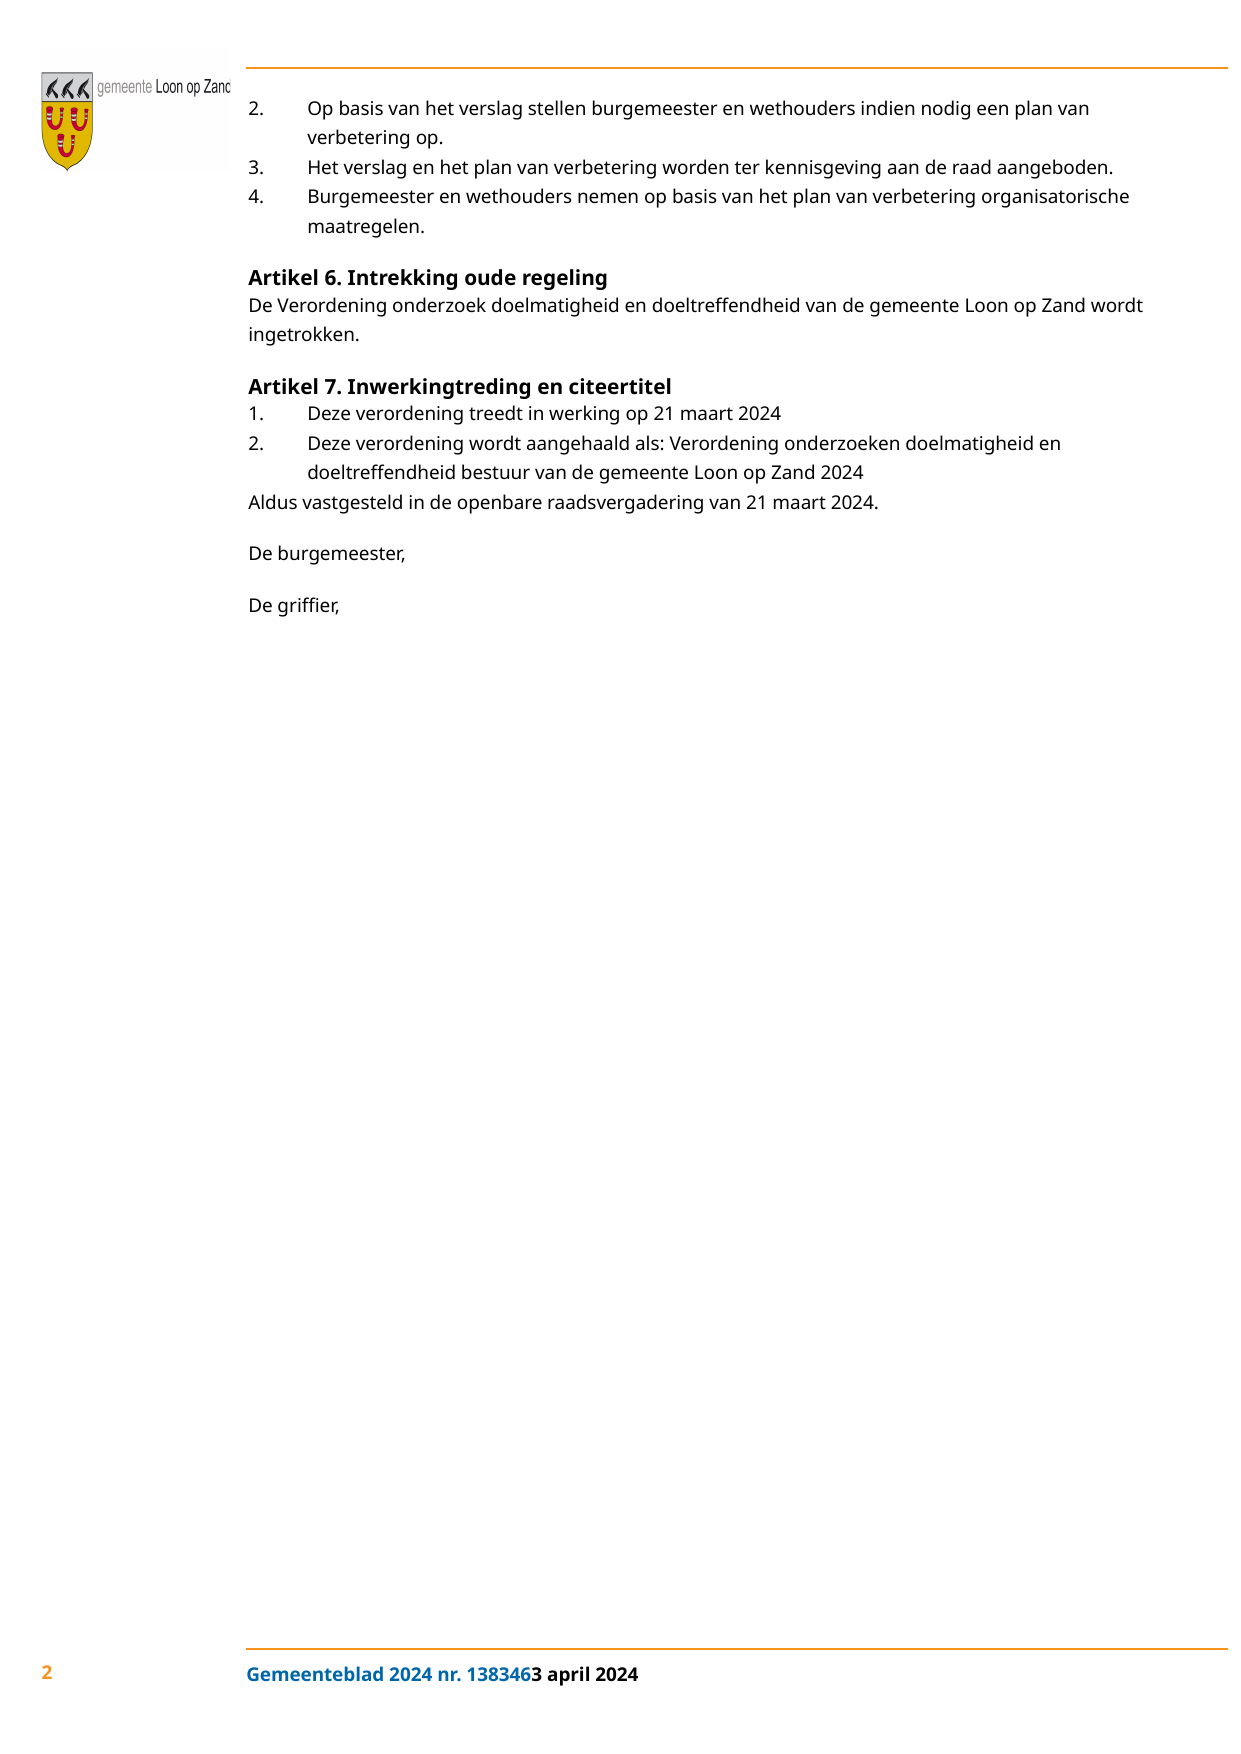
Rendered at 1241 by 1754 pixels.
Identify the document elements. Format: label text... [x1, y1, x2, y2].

list Op basis van het verslag stellen burgemeester en wethouders indien nodig een plan van verbetering op. [248, 95, 1152, 150]
list Het verslag en het plan van verbetering worden ter kennisgeving aan de raad aangeboden. [248, 154, 1152, 180]
text Artikel 6. Intrekking oude regeling [248, 263, 1152, 292]
text De burgemeester, [248, 541, 1152, 566]
text Artikel 7. Inwerkingtreding en citeertitel [248, 372, 1152, 400]
text De griffier, [248, 592, 1152, 618]
picture [41, 47, 231, 172]
list Burgemeester en wethouders nemen op basis van het plan van verbetering organisatorische maatregelen. [248, 183, 1152, 239]
text Aldus vastgesteld in de openbare raadsvergadering van 21 maart 2024. [248, 489, 1152, 515]
list Deze verordening treedt in werking op 21 maart 2024 [248, 400, 1152, 426]
list Deze verordening wordt aangehaald als: Verordening onderzoeken doelmatigheid en doeltreffendheid bestuur van de gemeente Loon op Zand 2024 [248, 430, 1152, 485]
text De Verordening onderzoek doelmatigheid en doeltreffendheid van de gemeente Loon op Zand wordt ingetrokken. [248, 292, 1152, 347]
